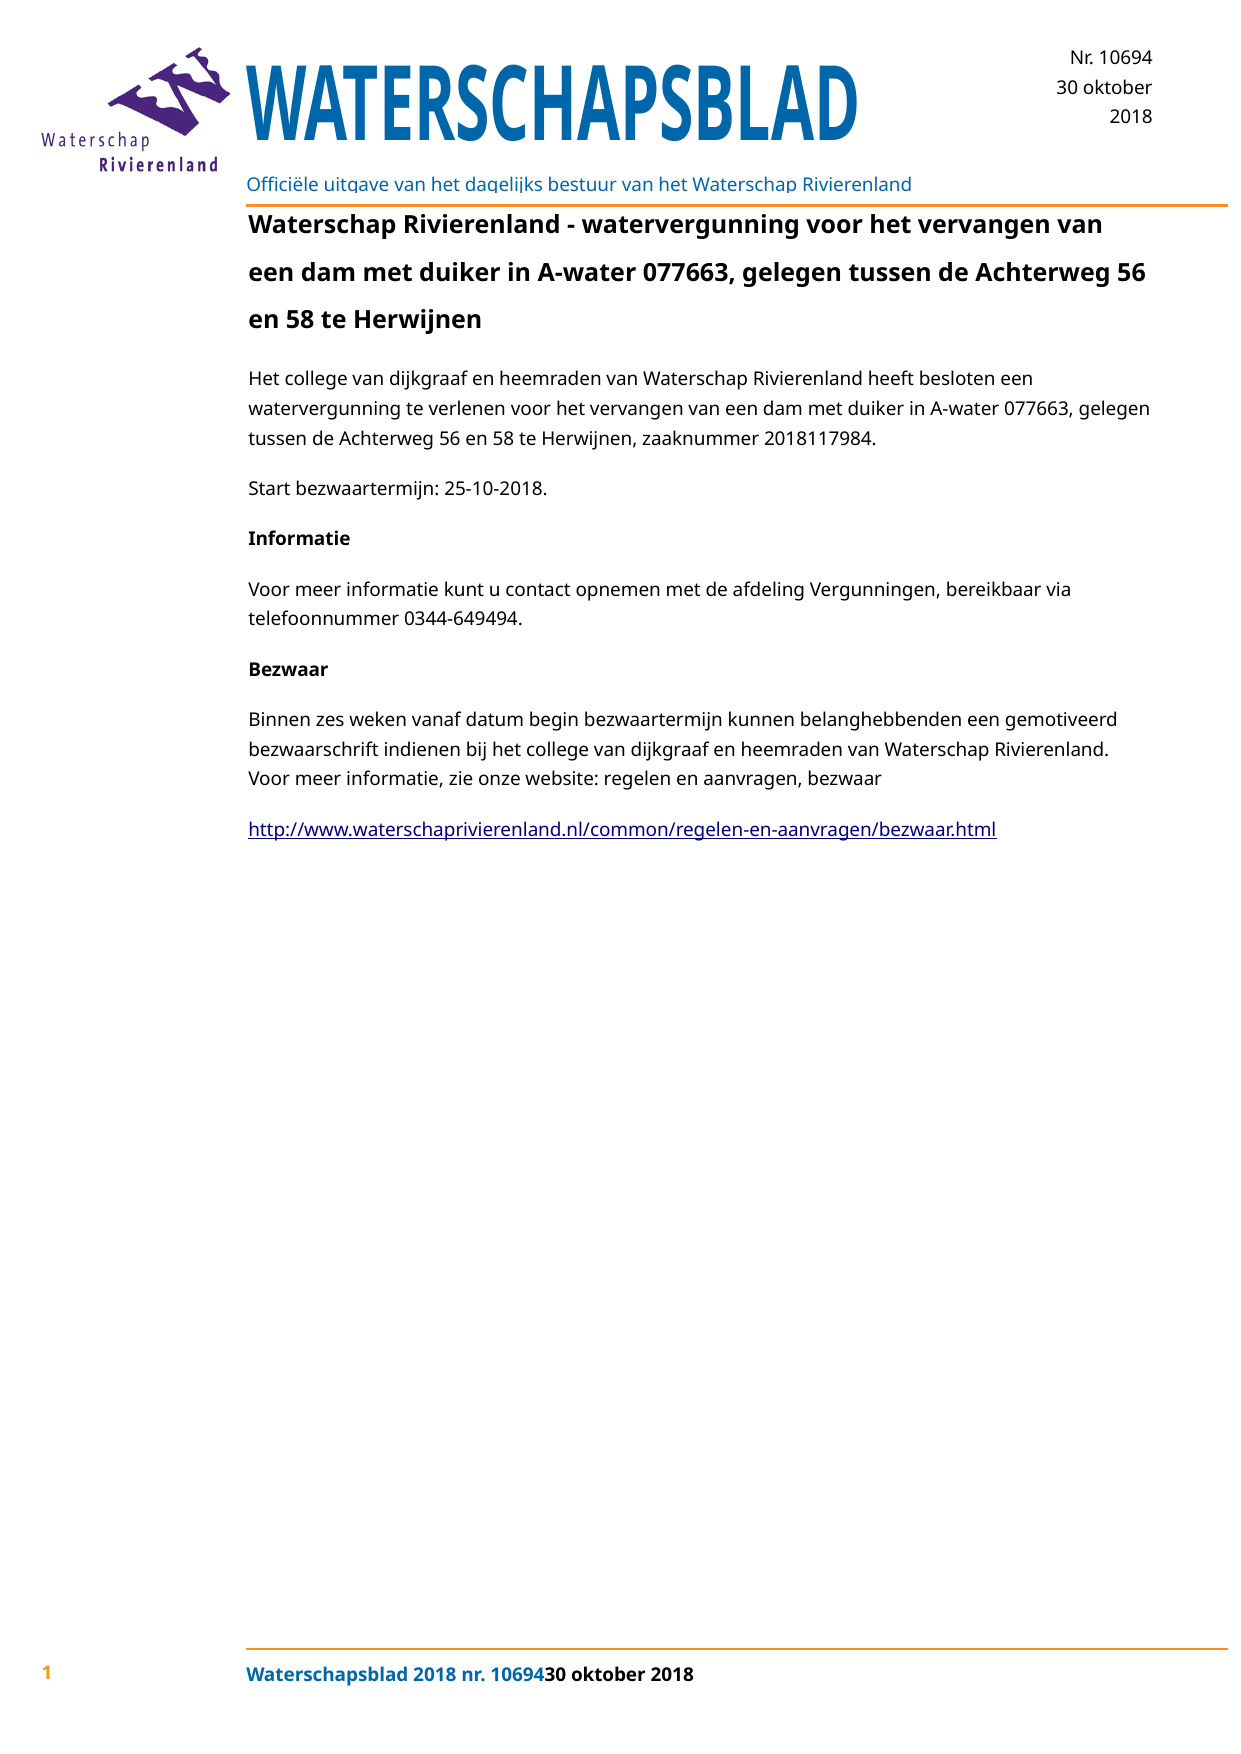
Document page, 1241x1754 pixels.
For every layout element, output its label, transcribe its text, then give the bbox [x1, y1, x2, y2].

text Bezwaar [248, 656, 1152, 682]
picture [41, 47, 231, 172]
text Informatie [248, 526, 1152, 551]
text http://www.waterschaprivierenland.nl/common/regelen-en-aanvragen/bezwaar.html [248, 816, 1152, 842]
text Start bezwaartermijn: 25-10-2018. [248, 475, 1152, 501]
text Het college van dijkgraaf en heemraden van Waterschap Rivierenland heeft besloten een watervergunning te verlenen voor het vervangen van een dam met duiker in A-water 077663, gelegen tussen de Achterweg 56 en 58 te Herwijnen, zaaknummer 2018117984. [248, 366, 1152, 450]
text Voor meer informatie kunt u contact opnemen met de afdeling Vergunningen, bereikbaar via telefoonnummer 0344-649494. [248, 576, 1152, 631]
text Binnen zes weken vanaf datum begin bezwaartermijn kunnen belanghebbenden een gemotiveerd bezwaarschrift indienen bij het college van dijkgraaf en heemraden van Waterschap Rivierenland. Voor meer informatie, zie onze website: regelen en aanvragen, bezwaar [248, 706, 1152, 791]
text Waterschap Rivierenland - watervergunning voor het vervangen van een dam met duiker in A-water 077663, gelegen tussen de Achterweg 56 en 58 te Herwijnen [248, 207, 1152, 336]
